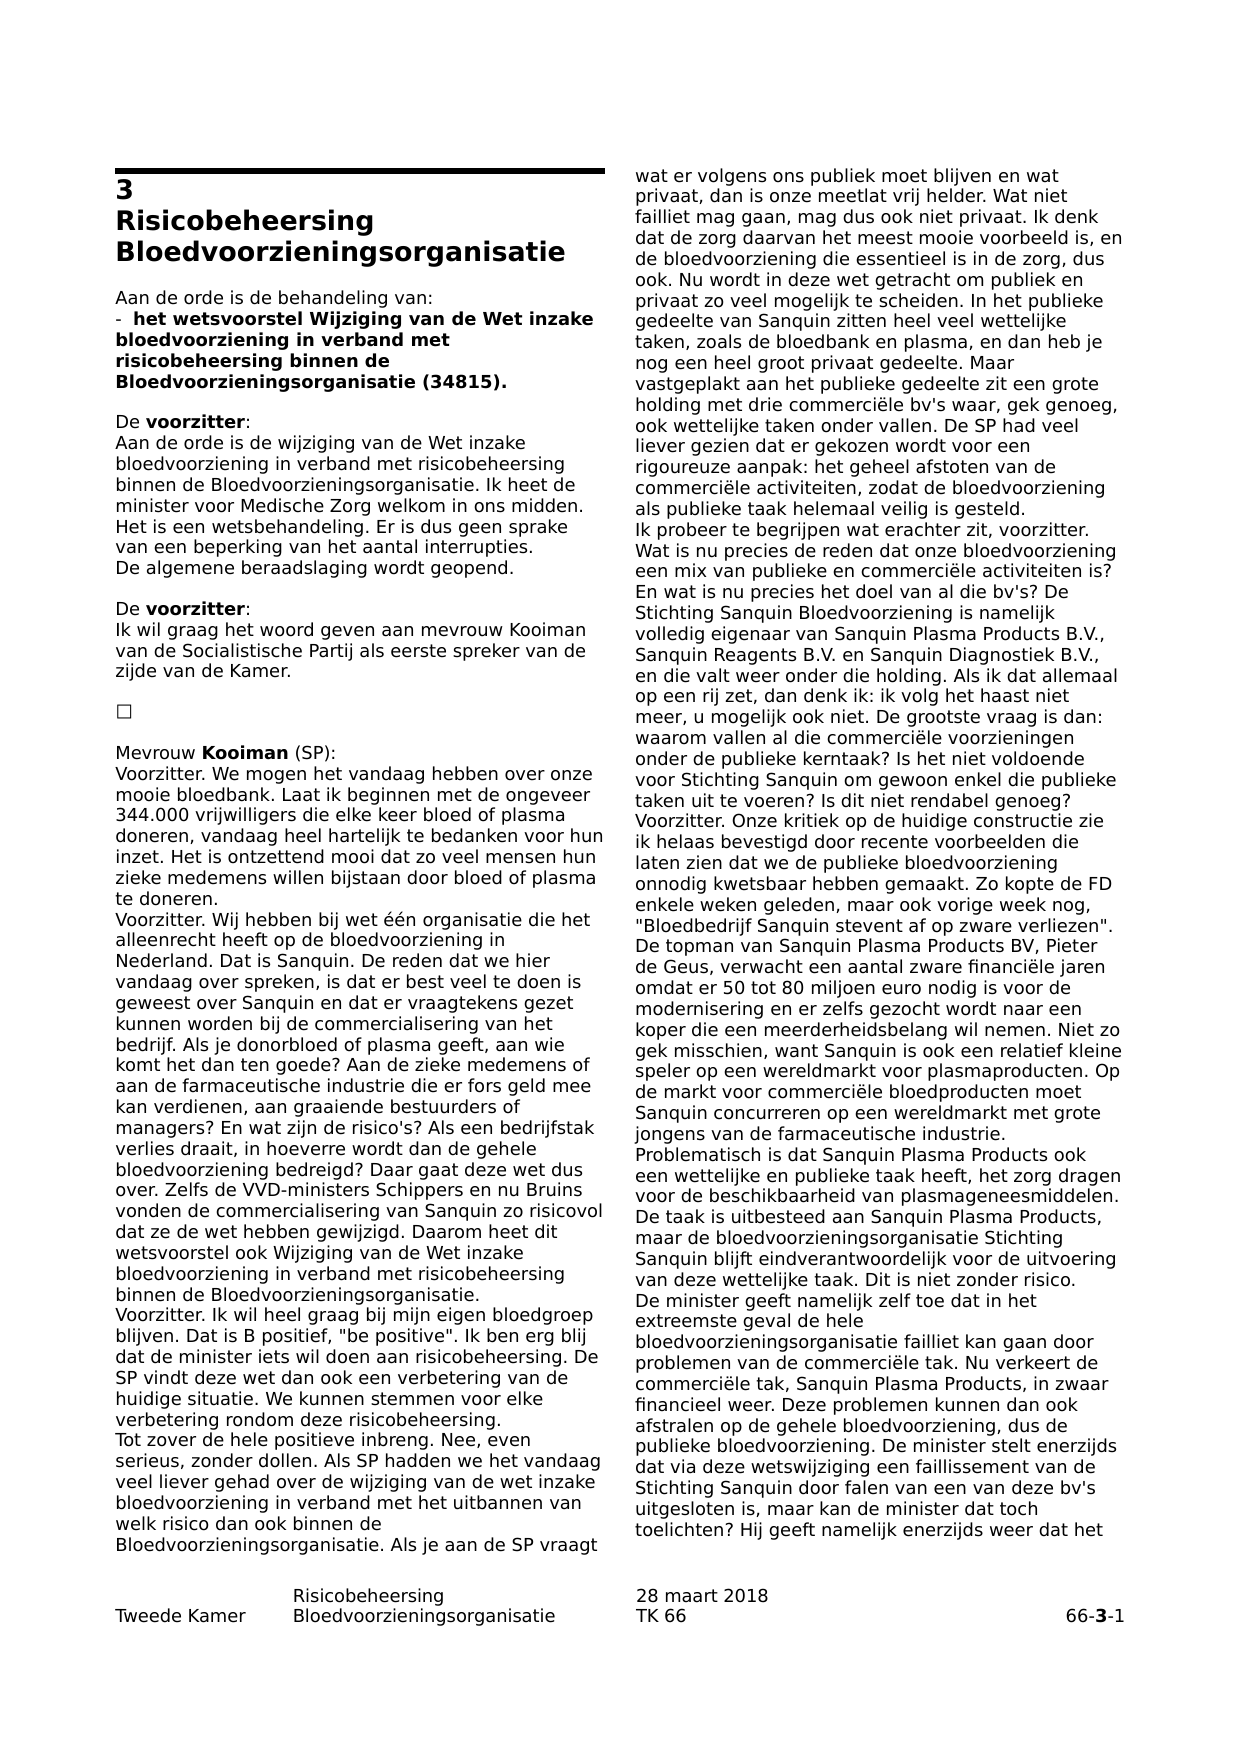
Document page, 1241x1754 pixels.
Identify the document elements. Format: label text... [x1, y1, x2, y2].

text De voorzitter: [115, 599, 605, 619]
text ⬜ [115, 702, 605, 723]
text Aan de orde is de behandeling van: [115, 288, 605, 309]
text De voorzitter: [115, 412, 605, 433]
text Voorzitter. Ik wil heel graag bij mijn eigen bloedgroep blijven. Dat is B positief, "be positive". Ik ben erg blij dat de minister iets wil doen aan risicobeheersing. De SP vindt deze wet dan ook een verbetering van de huidige situatie. We kunnen stemmen voor elke verbetering rondom deze risicobeheersing. [115, 1305, 605, 1430]
text Voorzitter. Wij hebben bij wet één organisatie die het alleenrecht heeft op de bloedvoorziening in Nederland. Dat is Sanquin. De reden dat we hier vandaag over spreken, is dat er best veel te doen is geweest over Sanquin en dat er vraagtekens gezet kunnen worden bij de commercialisering van het bedrijf. Als je donorbloed of plasma geeft, aan wie komt het dan ten goede? Aan de zieke medemens of aan de farmaceutische industrie die er fors geld mee kan verdienen, aan graaiende bestuurders of managers? En wat zijn de risico's? Als een bedrijfstak verlies draait, in hoeverre wordt dan de gehele bloedvoorziening bedreigd? Daar gaat deze wet dus over. Zelfs de VVD-ministers Schippers en nu Bruins vonden de commercialisering van Sanquin zo risicovol dat ze de wet hebben gewijzigd. Daarom heet dit wetsvoorstel ook Wijziging van de Wet inzake bloedvoorziening in verband met risicobeheersing binnen de Bloedvoorzieningsorganisatie. [115, 909, 605, 1305]
text De algemene beraadslaging wordt geopend. [115, 558, 605, 579]
text Aan de orde is de wijziging van de Wet inzake bloedvoorziening in verband met risicobeheersing binnen de Bloedvoorzieningsorganisatie. Ik heet de minister voor Medische Zorg welkom in ons midden. Het is een wetsbehandeling. Er is dus geen sprake van een beperking van het aantal interrupties. [115, 433, 605, 558]
text Tot zover de hele positieve inbreng. Nee, even serieus, zonder dollen. Als SP hadden we het vandaag veel liever gehad over de wijziging van de wet inzake bloedvoorziening in verband met het uitbannen van welk risico dan ook binnen de Bloedvoorzieningsorganisatie. Als je aan de SP vraagt [115, 1430, 605, 1555]
text Ik wil graag het woord geven aan mevrouw Kooiman van de Socialistische Partij als eerste spreker van de zijde van de Kamer. [115, 619, 605, 682]
text wat er volgens ons publiek moet blijven en wat privaat, dan is onze meetlat vrij helder. Wat niet failliet mag gaan, mag dus ook niet privaat. Ik denk dat de zorg daarvan het meest mooie voorbeeld is, en de bloedvoorziening die essentieel is in de zorg, dus ook. Nu wordt in deze wet getracht om publiek en privaat zo veel mogelijk te scheiden. In het publieke gedeelte van Sanquin zitten heel veel wettelijke taken, zoals de bloedbank en plasma, en dan heb je nog een heel groot privaat gedeelte. Maar vastgeplakt aan het publieke gedeelte zit een grote holding met drie commerciële bv's waar, gek genoeg, ook wettelijke taken onder vallen. De SP had veel liever gezien dat er gekozen wordt voor een rigoureuze aanpak: het geheel afstoten van de commerciële activiteiten, zodat de bloedvoorziening als publieke taak helemaal veilig is gesteld. [635, 165, 1125, 519]
text Mevrouw Kooiman (SP): [115, 743, 605, 763]
text Ik probeer te begrijpen wat erachter zit, voorzitter. Wat is nu precies de reden dat onze bloedvoorziening een mix van publieke en commerciële activiteiten is? En wat is nu precies het doel van al die bv's? De Stichting Sanquin Bloedvoorziening is namelijk volledig eigenaar van Sanquin Plasma Products B.V., Sanquin Reagents B.V. en Sanquin Diagnostiek B.V., en die valt weer onder die holding. Als ik dat allemaal op een rij zet, dan denk ik: ik volg het haast niet meer, u mogelijk ook niet. De grootste vraag is dan: waarom vallen al die commerciële voorzieningen onder de publieke kerntaak? Is het niet voldoende voor Stichting Sanquin om gewoon enkel die publieke taken uit te voeren? Is dit niet rendabel genoeg? [635, 519, 1125, 811]
title 3 Risicobeheersing Bloedvoorzieningsorganisatie [115, 174, 605, 268]
list het wetsvoorstel Wijziging van de Wet inzake bloedvoorziening in verband met risicobeheersing binnen de Bloedvoorzieningsorganisatie (34815). [115, 309, 605, 392]
text Voorzitter. We mogen het vandaag hebben over onze mooie bloedbank. Laat ik beginnen met de ongeveer 344.000 vrijwilligers die elke keer bloed of plasma doneren, vandaag heel hartelijk te bedanken voor hun inzet. Het is ontzettend mooi dat zo veel mensen hun zieke medemens willen bijstaan door bloed of plasma te doneren. [115, 763, 605, 909]
text Voorzitter. Onze kritiek op de huidige constructie zie ik helaas bevestigd door recente voorbeelden die laten zien dat we de publieke bloedvoorziening onnodig kwetsbaar hebben gemaakt. Zo kopte de FD enkele weken geleden, maar ook vorige week nog, "Bloedbedrijf Sanquin stevent af op zware verliezen". De topman van Sanquin Plasma Products BV, Pieter de Geus, verwacht een aantal zware financiële jaren omdat er 50 tot 80 miljoen euro nodig is voor de modernisering en er zelfs gezocht wordt naar een koper die een meerderheidsbelang wil nemen. Niet zo gek misschien, want Sanquin is ook een relatief kleine speler op een wereldmarkt voor plasmaproducten. Op de markt voor commerciële bloedproducten moet Sanquin concurreren op een wereldmarkt met grote jongens van de farmaceutische industrie. Problematisch is dat Sanquin Plasma Products ook een wettelijke en publieke taak heeft, het zorg dragen voor de beschikbaarheid van plasmageneesmiddelen. De taak is uitbesteed aan Sanquin Plasma Products, maar de bloedvoorzieningsorganisatie Stichting Sanquin blijft eindverantwoordelijk voor de uitvoering van deze wettelijke taak. Dit is niet zonder risico. [635, 811, 1125, 1290]
text De minister geeft namelijk zelf toe dat in het extreemste geval de hele bloedvoorzieningsorganisatie failliet kan gaan door problemen van de commerciële tak. Nu verkeert de commerciële tak, Sanquin Plasma Products, in zwaar financieel weer. Deze problemen kunnen dan ook afstralen op de gehele bloedvoorziening, dus de publieke bloedvoorziening. De minister stelt enerzijds dat via deze wetswijziging een faillissement van de Stichting Sanquin door falen van een van deze bv's uitgesloten is, maar kan de minister dat toch toelichten? Hij geeft namelijk enerzijds weer dat het [635, 1290, 1125, 1540]
